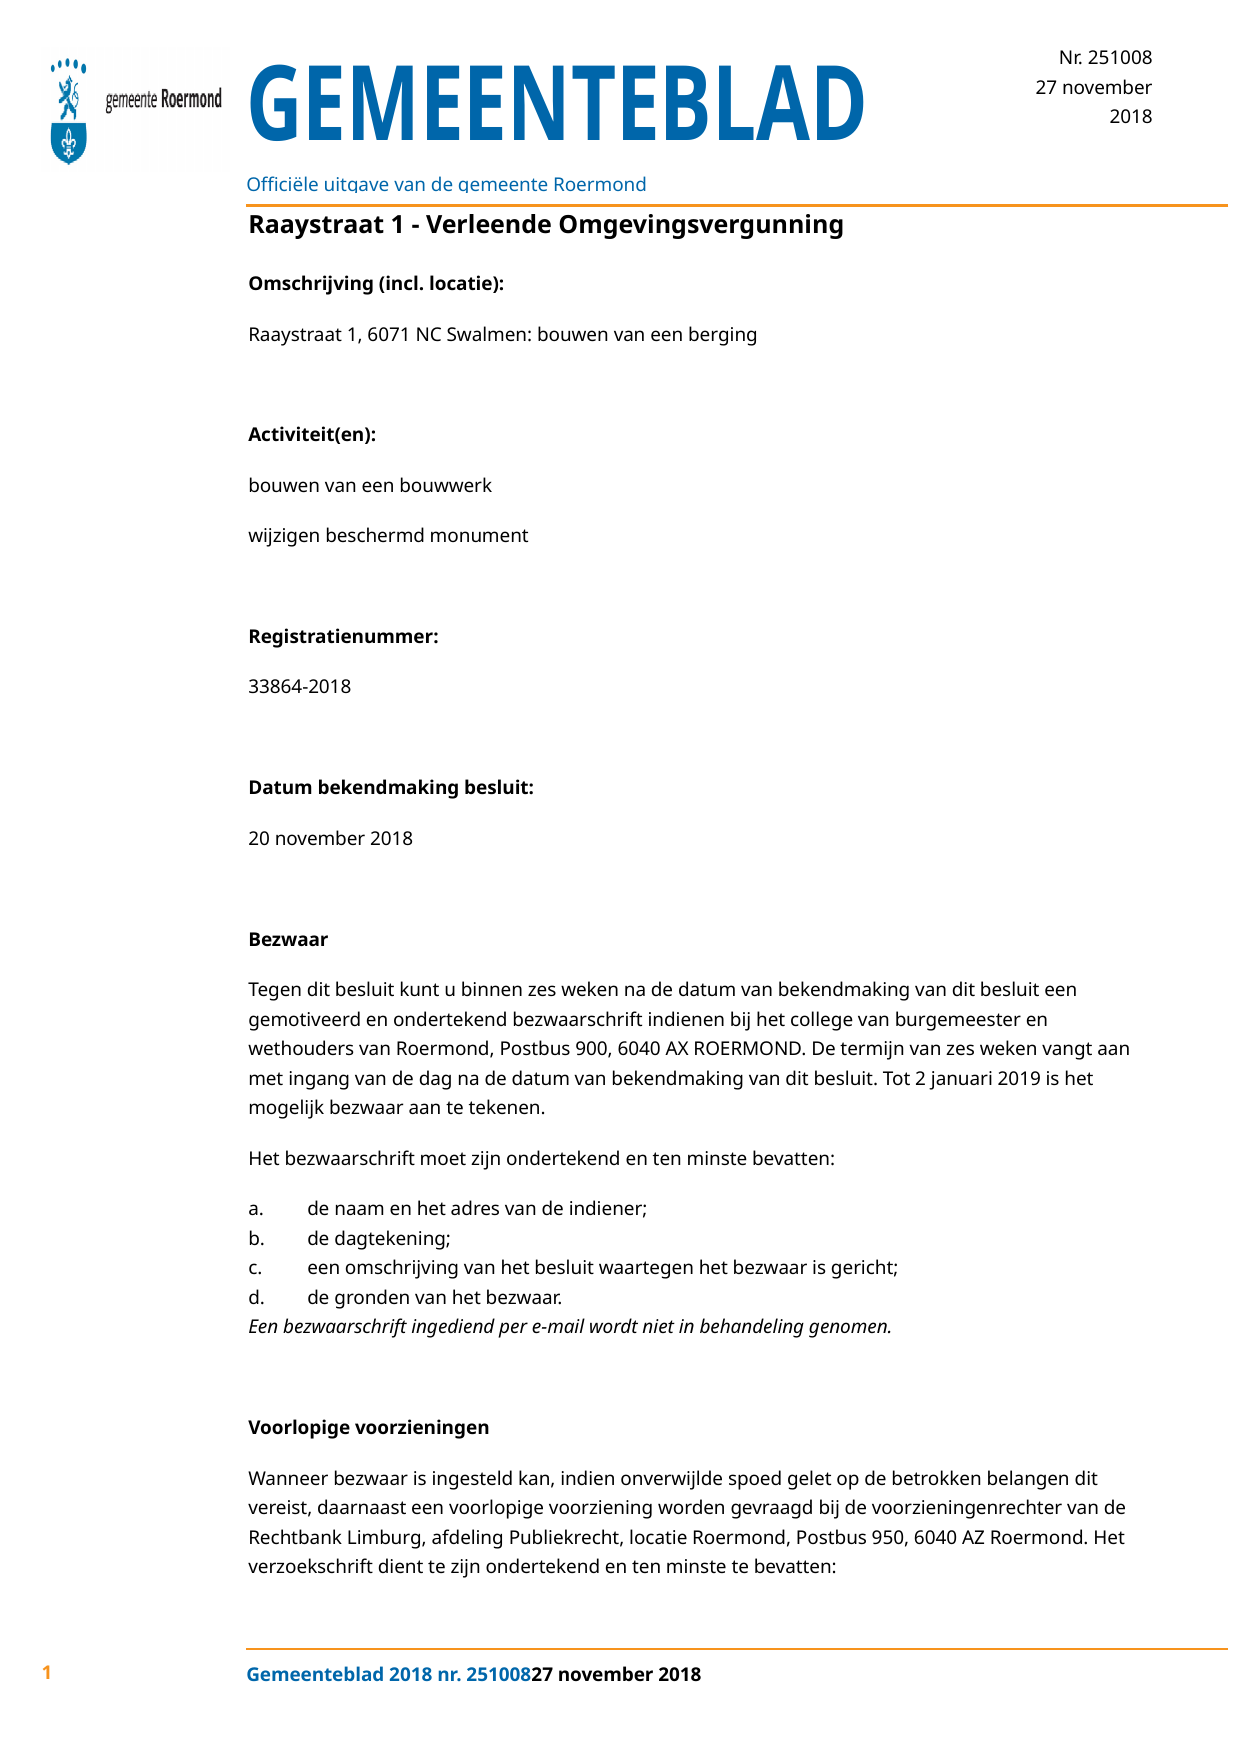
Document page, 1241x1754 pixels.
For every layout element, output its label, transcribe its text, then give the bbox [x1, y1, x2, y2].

picture [41, 47, 231, 172]
text Raaystraat 1, 6071 NC Swalmen: bouwen van een berging [248, 321, 1152, 346]
text Bezwaar [248, 926, 1152, 951]
list de gronden van het bezwaar. [248, 1284, 1152, 1310]
text Een bezwaarschrift ingediend per e-mail wordt niet in behandeling genomen. [248, 1314, 1152, 1339]
text 33864-2018 [248, 674, 1152, 699]
list een omschrijving van het besluit waartegen het bezwaar is gericht; [248, 1254, 1152, 1280]
text wijzigen beschermd monument [248, 522, 1152, 548]
text Wanneer bezwaar is ingesteld kan, indien onverwijlde spoed gelet op de betrokken belangen dit vereist, daarnaast een voorlopige voorziening worden gevraagd bij de voorzieningenrechter van de Rechtbank Limburg, afdeling Publiekrecht, locatie Roermond, Postbus 950, 6040 AZ Roermond. Het verzoekschrift dient te zijn ondertekend en ten minste te bevatten: [248, 1465, 1152, 1579]
list de dagtekening; [248, 1225, 1152, 1251]
text Het bezwaarschrift moet zijn ondertekend en ten minste bevatten: [248, 1145, 1152, 1171]
text Raaystraat 1 - Verleende Omgevingsvergunning [248, 207, 1152, 241]
text Omschrijving (incl. locatie): [248, 270, 1152, 296]
list de naam en het adres van de indiener; [248, 1195, 1152, 1221]
text Registratienummer: [248, 623, 1152, 649]
text Datum bekendmaking besluit: [248, 774, 1152, 800]
text 20 november 2018 [248, 825, 1152, 851]
text Activiteit(en): [248, 422, 1152, 447]
text bouwen van een bouwwerk [248, 472, 1152, 498]
text Voorlopige voorzieningen [248, 1414, 1152, 1440]
text Tegen dit besluit kunt u binnen zes weken na de datum van bekendmaking van dit besluit een gemotiveerd en ondertekend bezwaarschrift indienen bij het college van burgemeester en wethouders van Roermond, Postbus 900, 6040 AX ROERMOND. De termijn van zes weken vangt aan met ingang van de dag na de datum van bekendmaking van dit besluit. Tot 2 januari 2019 is het mogelijk bezwaar aan te tekenen. [248, 976, 1152, 1120]
